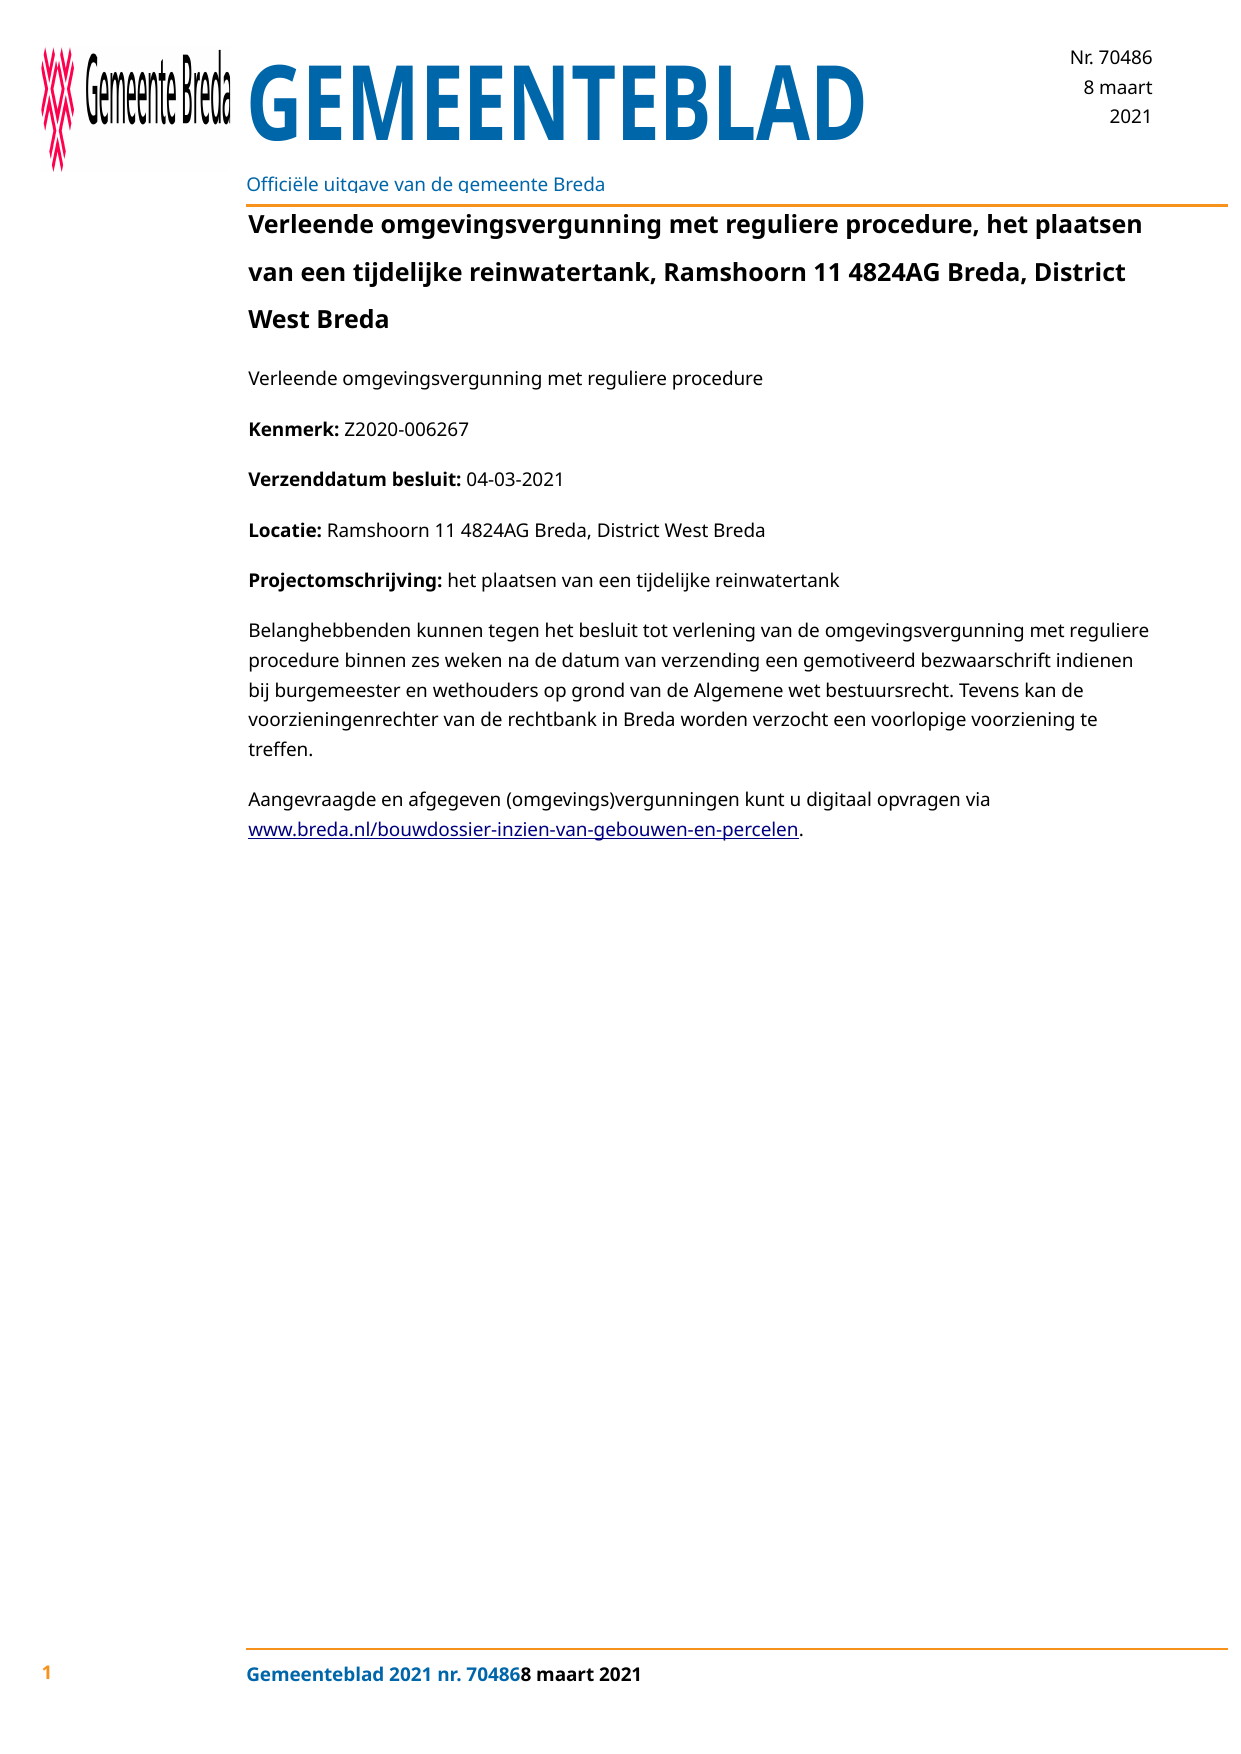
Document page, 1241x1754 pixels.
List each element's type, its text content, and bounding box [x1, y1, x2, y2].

text Kenmerk: Z2020-006267 [248, 416, 1152, 442]
text Belanghebbenden kunnen tegen het besluit tot verlening van de omgevingsvergunning met reguliere procedure binnen zes weken na de datum van verzending een gemotiveerd bezwaarschrift indienen bij burgemeester en wethouders op grond van de Algemene wet bestuursrecht. Tevens kan de voorzieningenrechter van de rechtbank in Breda worden verzocht een voorlopige voorziening te treffen. [248, 618, 1152, 762]
text Projectomschrijving: het plaatsen van een tijdelijke reinwatertank [248, 567, 1152, 593]
text Verzenddatum besluit: 04-03-2021 [248, 466, 1152, 492]
picture [41, 47, 231, 172]
text Verleende omgevingsvergunning met reguliere procedure [248, 366, 1152, 391]
text Verleende omgevingsvergunning met reguliere procedure, het plaatsen van een tijdelijke reinwatertank, Ramshoorn 11 4824AG Breda, District West Breda [248, 207, 1152, 336]
text Locatie: Ramshoorn 11 4824AG Breda, District West Breda [248, 517, 1152, 542]
text Aangevraagde en afgegeven (omgevings)vergunningen kunt u digitaal opvragen via www.breda.nl/bouwdossier-inzien-van-gebouwen-en-percelen. [248, 786, 1152, 842]
